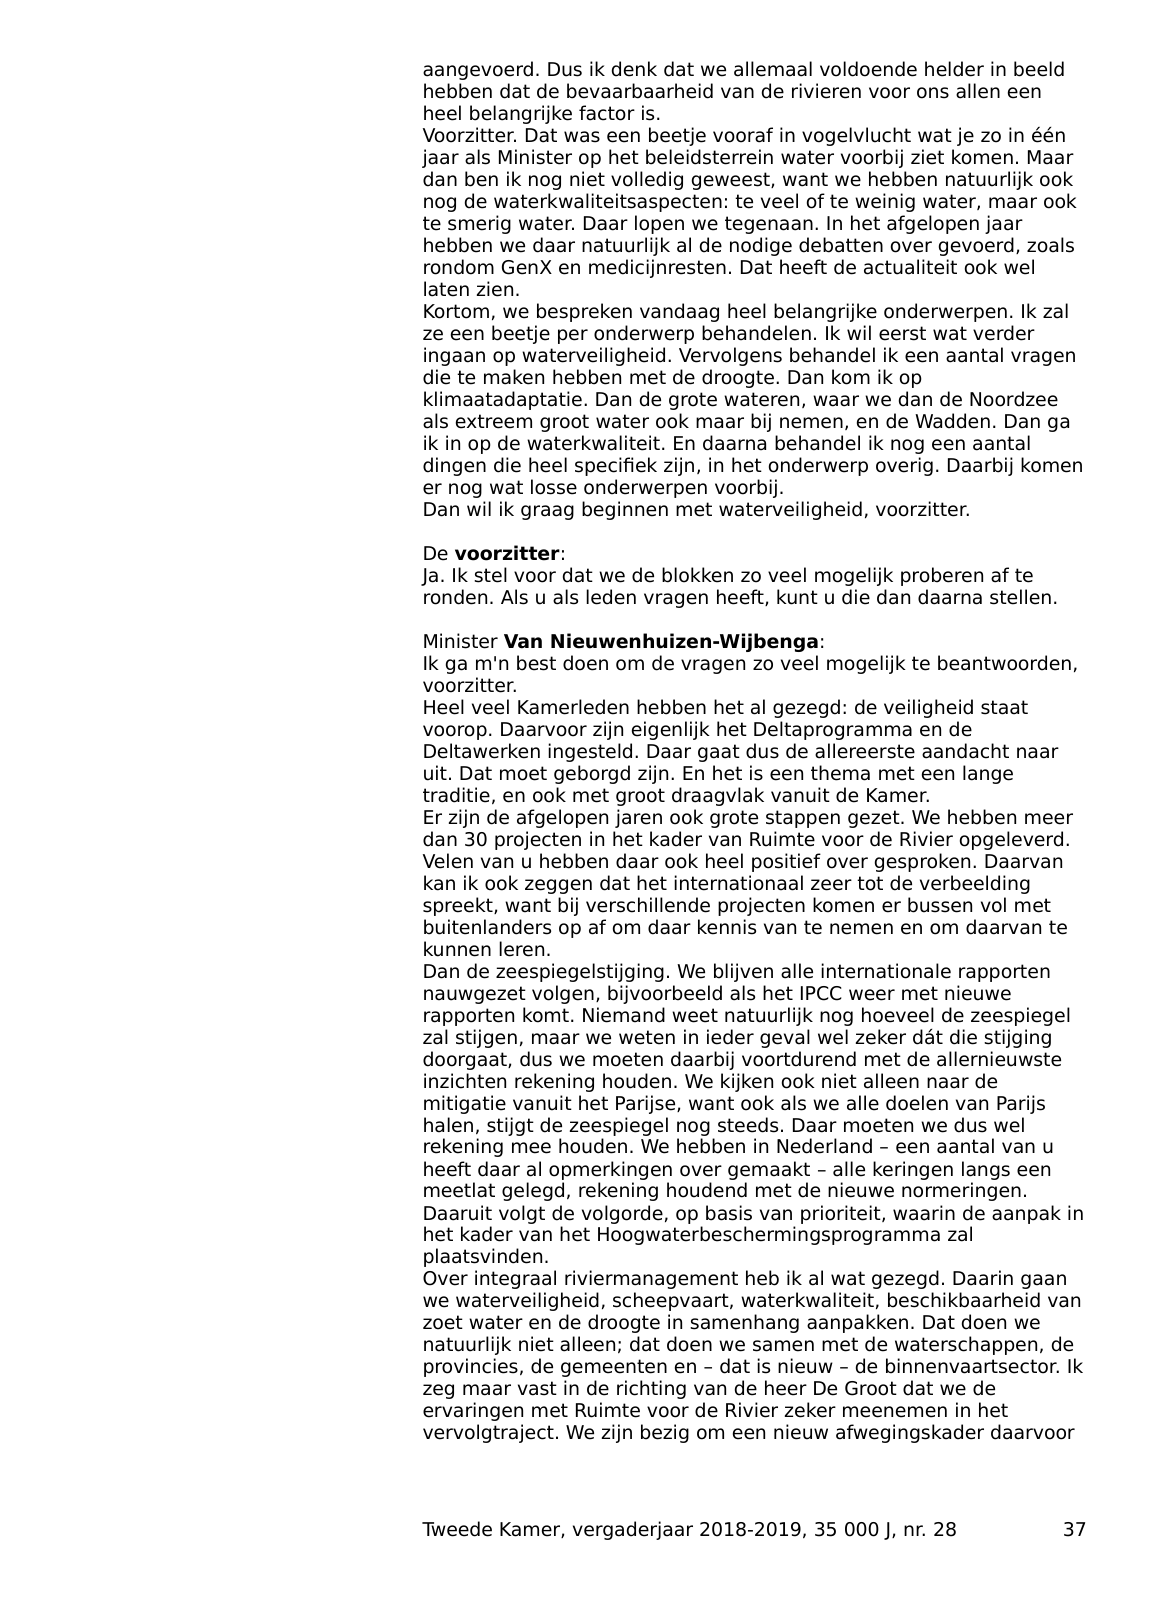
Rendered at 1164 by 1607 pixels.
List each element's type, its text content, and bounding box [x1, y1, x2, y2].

text Er zijn de afgelopen jaren ook grote stappen gezet. We hebben meer dan 30 projecten in het kader van Ruimte voor de Rivier opgeleverd. Velen van u hebben daar ook heel positief over gesproken. Daarvan kan ik ook zeggen dat het internationaal zeer tot de verbeelding spreekt, want bij verschillende projecten komen er bussen vol met buitenlanders op af om daar kennis van te nemen en om daarvan te kunnen leren. [422, 807, 1087, 961]
text aangevoerd. Dus ik denk dat we allemaal voldoende helder in beeld hebben dat de bevaarbaarheid van de rivieren voor ons allen een heel belangrijke factor is. [422, 59, 1087, 125]
text Dan de zeespiegelstijging. We blijven alle internationale rapporten nauwgezet volgen, bijvoorbeeld als het IPCC weer met nieuwe rapporten komt. Niemand weet natuurlijk nog hoeveel de zeespiegel zal stijgen, maar we weten in ieder geval wel zeker dát die stijging doorgaat, dus we moeten daarbij voortdurend met de allernieuwste inzichten rekening houden. We kijken ook niet alleen naar de mitigatie vanuit het Parijse, want ook als we alle doelen van Parijs halen, stijgt de zeespiegel nog steeds. Daar moeten we dus wel rekening mee houden. We hebben in Nederland – een aantal van u heeft daar al opmerkingen over gemaakt – alle keringen langs een meetlat gelegd, rekening houdend met de nieuwe normeringen. Daaruit volgt de volgorde, op basis van prioriteit, waarin de aanpak in het kader van het Hoogwaterbeschermingsprogramma zal plaatsvinden. [422, 961, 1087, 1268]
text Minister Van Nieuwenhuizen-Wijbenga: [422, 631, 1087, 653]
text Heel veel Kamerleden hebben het al gezegd: de veiligheid staat voorop. Daarvoor zijn eigenlijk het Deltaprogramma en de Deltawerken ingesteld. Daar gaat dus de allereerste aandacht naar uit. Dat moet geborgd zijn. En het is een thema met een lange traditie, en ook met groot draagvlak vanuit de Kamer. [422, 697, 1087, 807]
text Ik ga m'n best doen om de vragen zo veel mogelijk te beantwoorden, voorzitter. [422, 653, 1087, 697]
text Ja. Ik stel voor dat we de blokken zo veel mogelijk proberen af te ronden. Als u als leden vragen heeft, kunt u die dan daarna stellen. [422, 565, 1087, 609]
text Over integraal riviermanagement heb ik al wat gezegd. Daarin gaan we waterveiligheid, scheepvaart, waterkwaliteit, beschikbaarheid van zoet water en de droogte in samenhang aanpakken. Dat doen we natuurlijk niet alleen; dat doen we samen met de waterschappen, de provincies, de gemeenten en – dat is nieuw – de binnenvaartsector. Ik zeg maar vast in de richting van de heer De Groot dat we de ervaringen met Ruimte voor de Rivier zeker meenemen in het vervolgtraject. We zijn bezig om een nieuw afwegingskader daarvoor [422, 1268, 1087, 1444]
text Kortom, we bespreken vandaag heel belangrijke onderwerpen. Ik zal ze een beetje per onderwerp behandelen. Ik wil eerst wat verder ingaan op waterveiligheid. Vervolgens behandel ik een aantal vragen die te maken hebben met de droogte. Dan kom ik op klimaatadaptatie. Dan de grote wateren, waar we dan de Noordzee als extreem groot water ook maar bij nemen, en de Wadden. Dan ga ik in op de waterkwaliteit. En daarna behandel ik nog een aantal dingen die heel specifiek zijn, in het onderwerp overig. Daarbij komen er nog wat losse onderwerpen voorbij. [422, 301, 1087, 499]
text Voorzitter. Dat was een beetje vooraf in vogelvlucht wat je zo in één jaar als Minister op het beleidsterrein water voorbij ziet komen. Maar dan ben ik nog niet volledig geweest, want we hebben natuurlijk ook nog de waterkwaliteitsaspecten: te veel of te weinig water, maar ook te smerig water. Daar lopen we tegenaan. In het afgelopen jaar hebben we daar natuurlijk al de nodige debatten over gevoerd, zoals rondom GenX en medicijnresten. Dat heeft de actualiteit ook wel laten zien. [422, 125, 1087, 301]
text De voorzitter: [422, 543, 1087, 565]
text Dan wil ik graag beginnen met waterveiligheid, voorzitter. [422, 499, 1087, 521]
